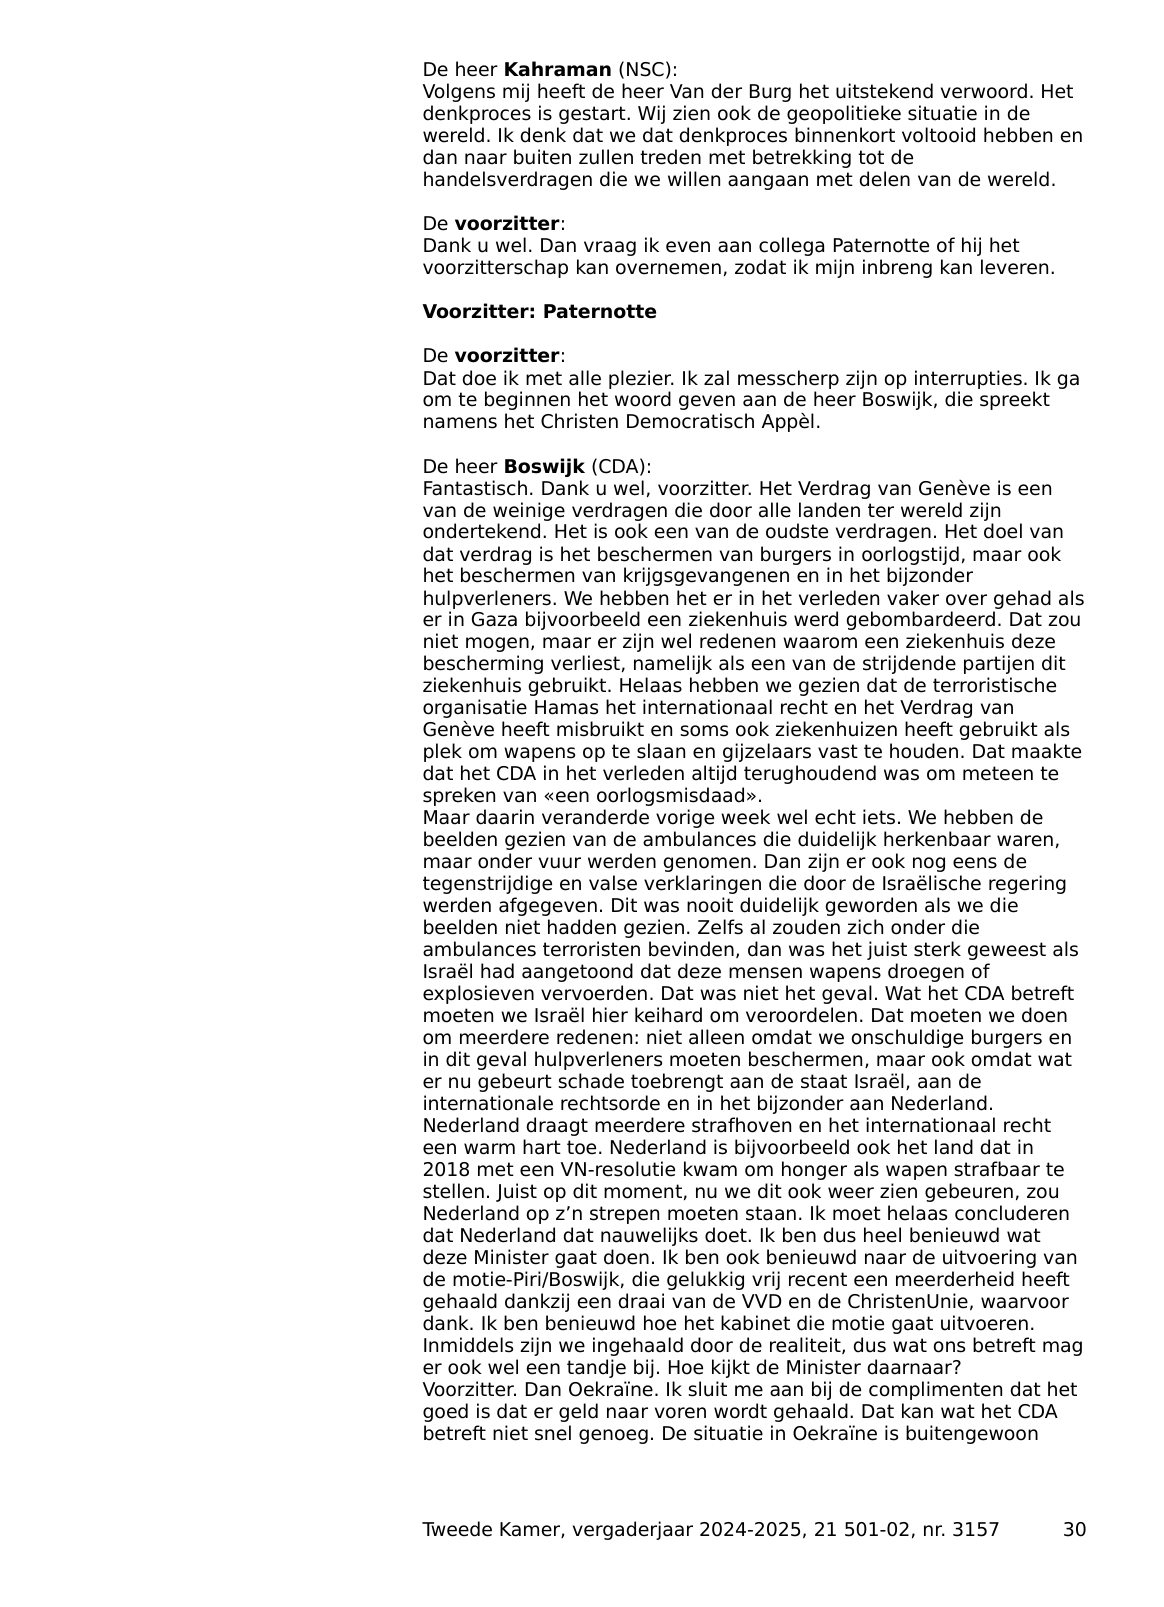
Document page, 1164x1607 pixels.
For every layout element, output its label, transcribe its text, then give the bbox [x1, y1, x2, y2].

text De heer Kahraman (NSC): [422, 59, 1087, 81]
text Dat doe ik met alle plezier. Ik zal messcherp zijn op interrupties. Ik ga om te beginnen het woord geven aan de heer Boswijk, die spreekt namens het Christen Democratisch Appèl. [422, 367, 1087, 433]
text De heer Boswijk (CDA): [422, 456, 1087, 477]
text De voorzitter: [422, 345, 1087, 367]
text Dank u wel. Dan vraag ik even aan collega Paternotte of hij het voorzitterschap kan overnemen, zodat ik mijn inbreng kan leveren. [422, 235, 1087, 279]
text Volgens mij heeft de heer Van der Burg het uitstekend verwoord. Het denkproces is gestart. Wij zien ook de geopolitieke situatie in de wereld. Ik denk dat we dat denkproces binnenkort voltooid hebben en dan naar buiten zullen treden met betrekking tot de handelsverdragen die we willen aangaan met delen van de wereld. [422, 81, 1087, 191]
text Voorzitter. Dan Oekraïne. Ik sluit me aan bij de complimenten dat het goed is dat er geld naar voren wordt gehaald. Dat kan wat het CDA betreft niet snel genoeg. De situatie in Oekraïne is buitengewoon [422, 1379, 1087, 1444]
text Fantastisch. Dank u wel, voorzitter. Het Verdrag van Genève is een van de weinige verdragen die door alle landen ter wereld zijn ondertekend. Het is ook een van de oudste verdragen. Het doel van dat verdrag is het beschermen van burgers in oorlogstijd, maar ook het beschermen van krijgsgevangenen en in het bijzonder hulpverleners. We hebben het er in het verleden vaker over gehad als er in Gaza bijvoorbeeld een ziekenhuis werd gebombardeerd. Dat zou niet mogen, maar er zijn wel redenen waarom een ziekenhuis deze bescherming verliest, namelijk als een van de strijdende partijen dit ziekenhuis gebruikt. Helaas hebben we gezien dat de terroristische organisatie Hamas het internationaal recht en het Verdrag van Genève heeft misbruikt en soms ook ziekenhuizen heeft gebruikt als plek om wapens op te slaan en gijzelaars vast te houden. Dat maakte dat het CDA in het verleden altijd terughoudend was om meteen te spreken van «een oorlogsmisdaad». [422, 477, 1087, 807]
subtitle Voorzitter: Paternotte [422, 301, 1087, 323]
text De voorzitter: [422, 213, 1087, 235]
text Maar daarin veranderde vorige week wel echt iets. We hebben de beelden gezien van de ambulances die duidelijk herkenbaar waren, maar onder vuur werden genomen. Dan zijn er ook nog eens de tegenstrijdige en valse verklaringen die door de Israëlische regering werden afgegeven. Dit was nooit duidelijk geworden als we die beelden niet hadden gezien. Zelfs al zouden zich onder die ambulances terroristen bevinden, dan was het juist sterk geweest als Israël had aangetoond dat deze mensen wapens droegen of explosieven vervoerden. Dat was niet het geval. Wat het CDA betreft moeten we Israël hier keihard om veroordelen. Dat moeten we doen om meerdere redenen: niet alleen omdat we onschuldige burgers en in dit geval hulpverleners moeten beschermen, maar ook omdat wat er nu gebeurt schade toebrengt aan de staat Israël, aan de internationale rechtsorde en in het bijzonder aan Nederland. Nederland draagt meerdere strafhoven en het internationaal recht een warm hart toe. Nederland is bijvoorbeeld ook het land dat in 2018 met een VN-resolutie kwam om honger als wapen strafbaar te stellen. Juist op dit moment, nu we dit ook weer zien gebeuren, zou Nederland op z’n strepen moeten staan. Ik moet helaas concluderen dat Nederland dat nauwelijks doet. Ik ben dus heel benieuwd wat deze Minister gaat doen. Ik ben ook benieuwd naar de uitvoering van de motie-Piri/Boswijk, die gelukkig vrij recent een meerderheid heeft gehaald dankzij een draai van de VVD en de ChristenUnie, waarvoor dank. Ik ben benieuwd hoe het kabinet die motie gaat uitvoeren. Inmiddels zijn we ingehaald door de realiteit, dus wat ons betreft mag er ook wel een tandje bij. Hoe kijkt de Minister daarnaar? [422, 807, 1087, 1379]
